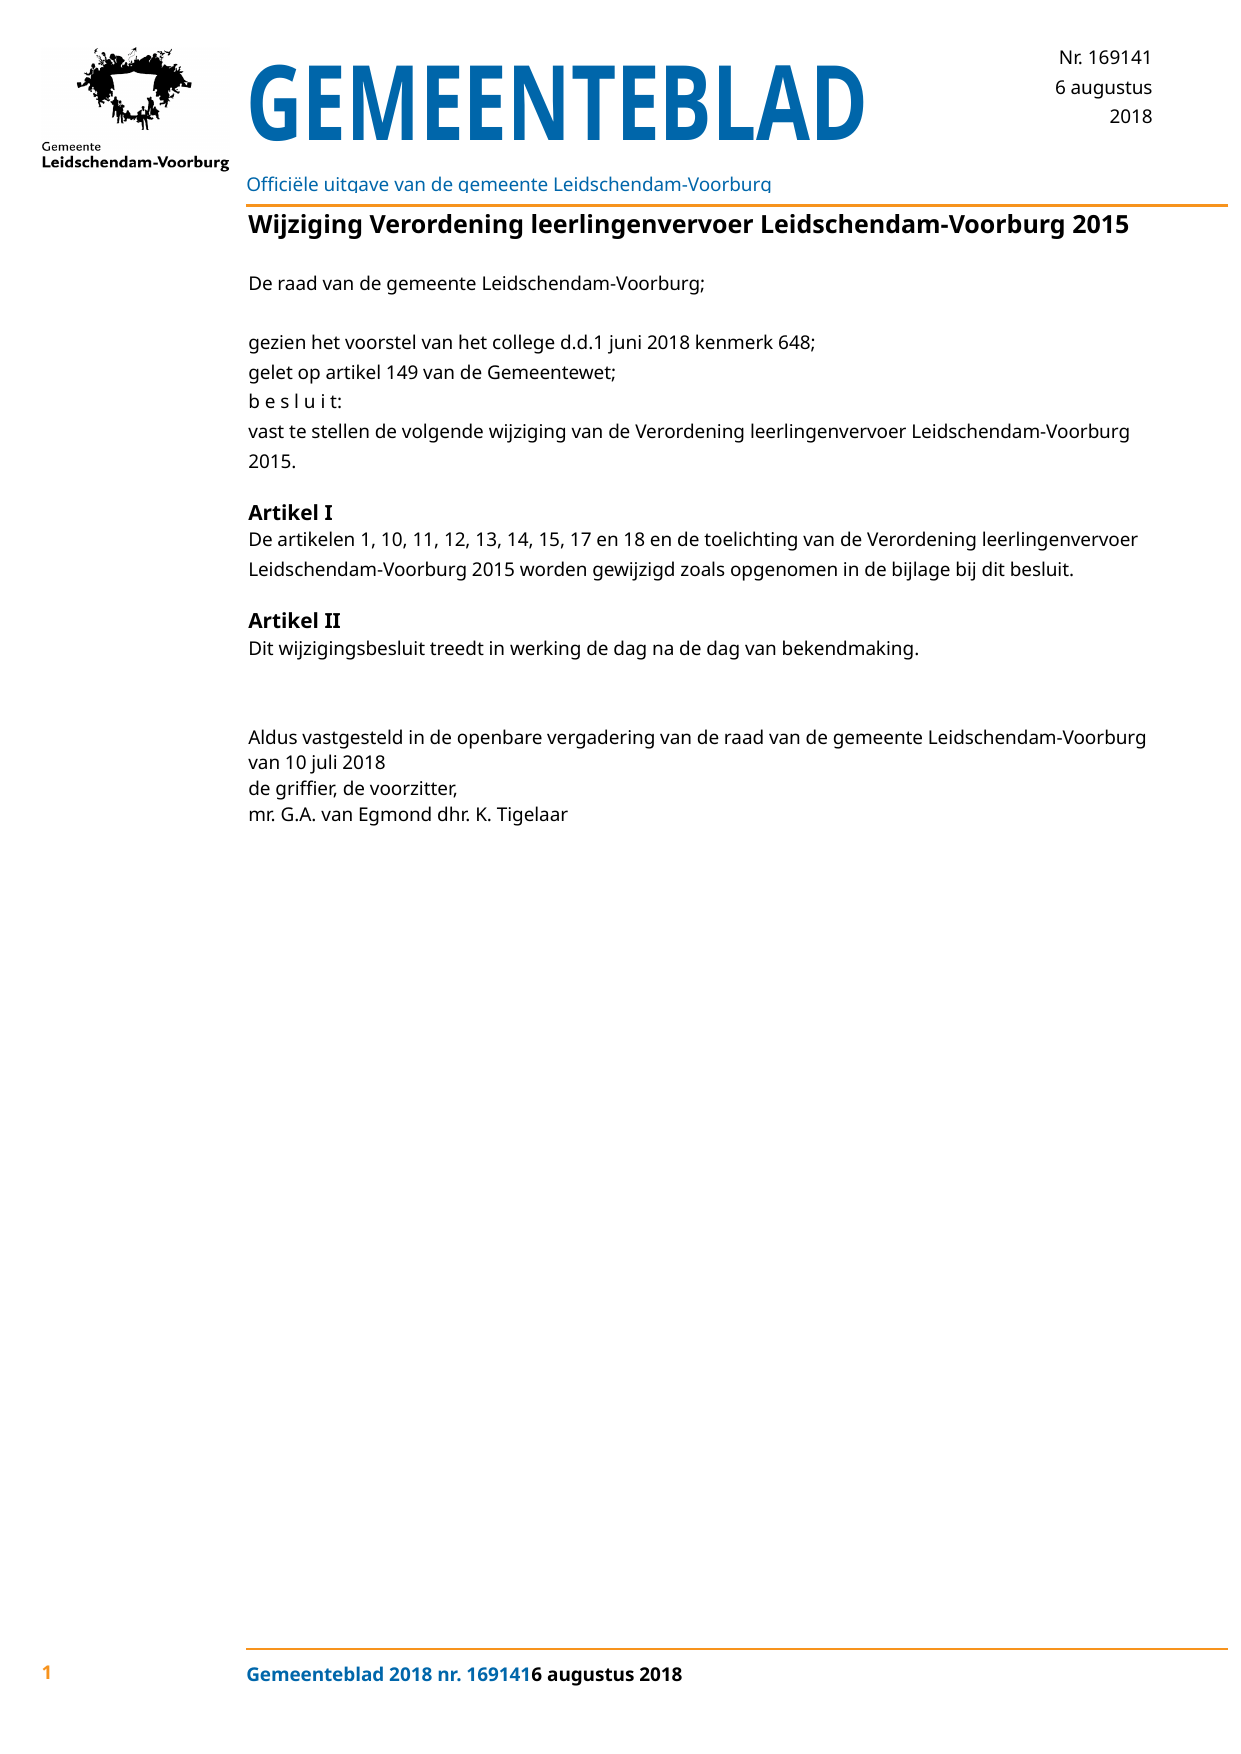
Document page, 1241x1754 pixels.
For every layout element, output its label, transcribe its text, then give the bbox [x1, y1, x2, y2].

text Artikel II [248, 607, 1152, 635]
text Dit wijzigingsbesluit treedt in werking de dag na de dag van bekendmaking. [248, 635, 1152, 661]
text gezien het voorstel van het college d.d.1 juni 2018 kenmerk 648; [248, 329, 1152, 355]
text Aldus vastgesteld in de openbare vergadering van de raad van de gemeente Leidschendam-Voorburg van 10 juli 2018 [248, 724, 1152, 775]
text mr. G.A. van Egmond dhr. K. Tigelaar [248, 801, 1152, 827]
text de griffier, de voorzitter, [248, 775, 1152, 801]
text b e s l u i t: [248, 389, 1152, 414]
text Wijziging Verordening leerlingenvervoer Leidschendam-Voorburg 2015 [248, 207, 1152, 241]
text De artikelen 1, 10, 11, 12, 13, 14, 15, 17 en 18 en de toelichting van de Verordening leerlingenvervoer Leidschendam-Voorburg 2015 worden gewijzigd zoals opgenomen in de bijlage bij dit besluit. [248, 527, 1152, 582]
text vast te stellen de volgende wijziging van de Verordening leerlingenvervoer Leidschendam-Voorburg 2015. [248, 418, 1152, 473]
text Artikel I [248, 498, 1152, 527]
text De raad van de gemeente Leidschendam-Voorburg; [248, 270, 1152, 296]
picture [41, 47, 231, 172]
text gelet op artikel 149 van de Gemeentewet; [248, 359, 1152, 385]
